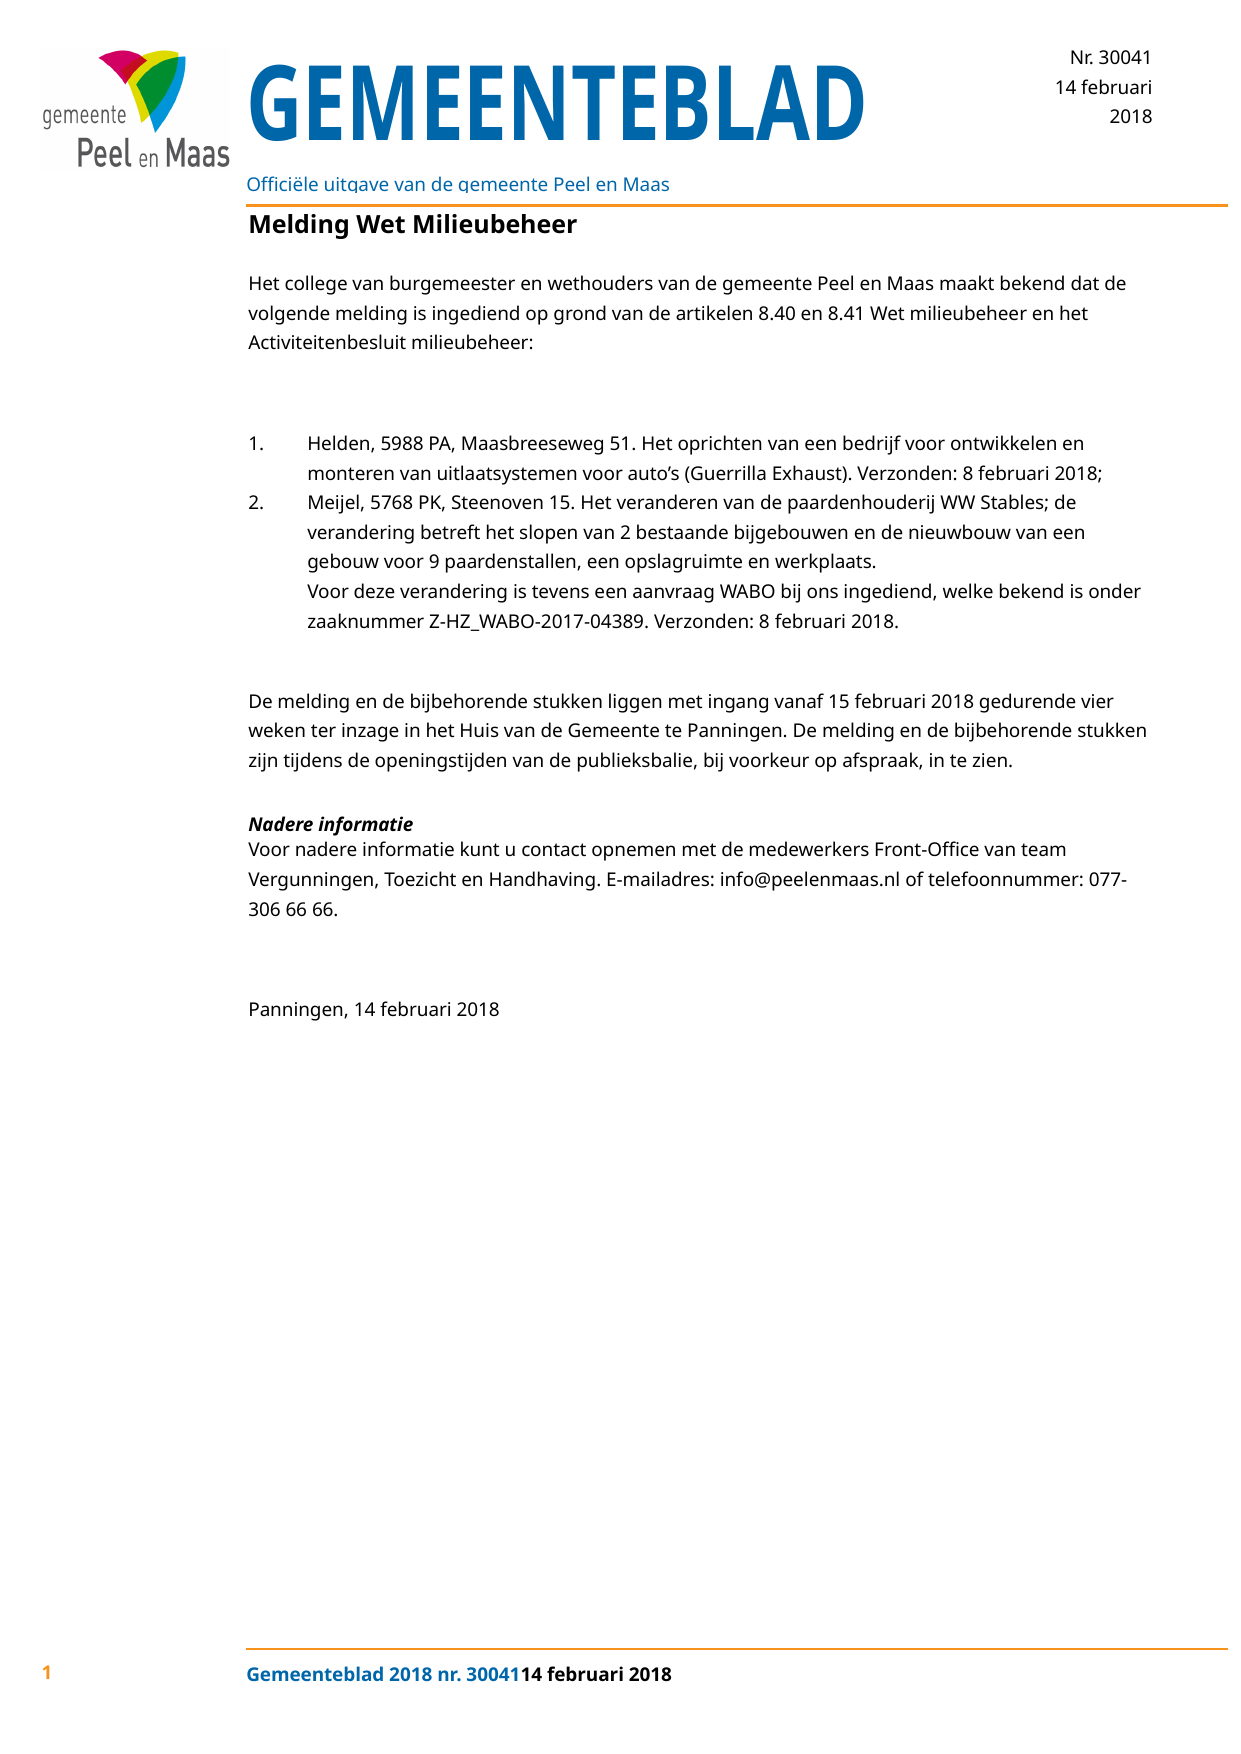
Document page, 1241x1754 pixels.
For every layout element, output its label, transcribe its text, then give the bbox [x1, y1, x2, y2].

list Helden, 5988 PA, Maasbreeseweg 51. Het oprichten van een bedrijf voor ontwikkelen en monteren van uitlaatsystemen voor auto’s (Guerrilla Exhaust). Verzonden: 8 februari 2018; [248, 430, 1152, 486]
text Panningen, 14 februari 2018 [248, 997, 1152, 1022]
text De melding en de bijbehorende stukken liggen met ingang vanaf 15 februari 2018 gedurende vier weken ter inzage in het Huis van de Gemeente te Panningen. De melding en de bijbehorende stukken zijn tijdens de openingstijden van de publieksbalie, bij voorkeur op afspraak, in te zien. [248, 688, 1152, 773]
picture [41, 47, 231, 172]
list Voor deze verandering is tevens een aanvraag WABO bij ons ingediend, welke bekend is onder zaaknummer Z-HZ_WABO-2017-04389. Verzonden: 8 februari 2018. [248, 578, 1152, 633]
text Voor nadere informatie kunt u contact opnemen met de medewerkers Front-Office van team Vergunningen, Toezicht en Handhaving. E-mailadres: info@peelenmaas.nl of telefoonnummer: 077- 306 66 66. [248, 837, 1152, 922]
text Melding Wet Milieubeheer [248, 207, 1152, 241]
list Meijel, 5768 PK, Steenoven 15. Het veranderen van de paardenhouderij WW Stables; de verandering betreft het slopen van 2 bestaande bijgebouwen en de nieuwbouw van een gebouw voor 9 paardenstallen, een opslagruimte en werkplaats. [248, 489, 1152, 574]
text Nadere informatie [248, 811, 1152, 837]
text Het college van burgemeester en wethouders van de gemeente Peel en Maas maakt bekend dat de volgende melding is ingediend op grond van de artikelen 8.40 en 8.41 Wet milieubeheer en het Activiteitenbesluit milieubeheer: [248, 270, 1152, 355]
